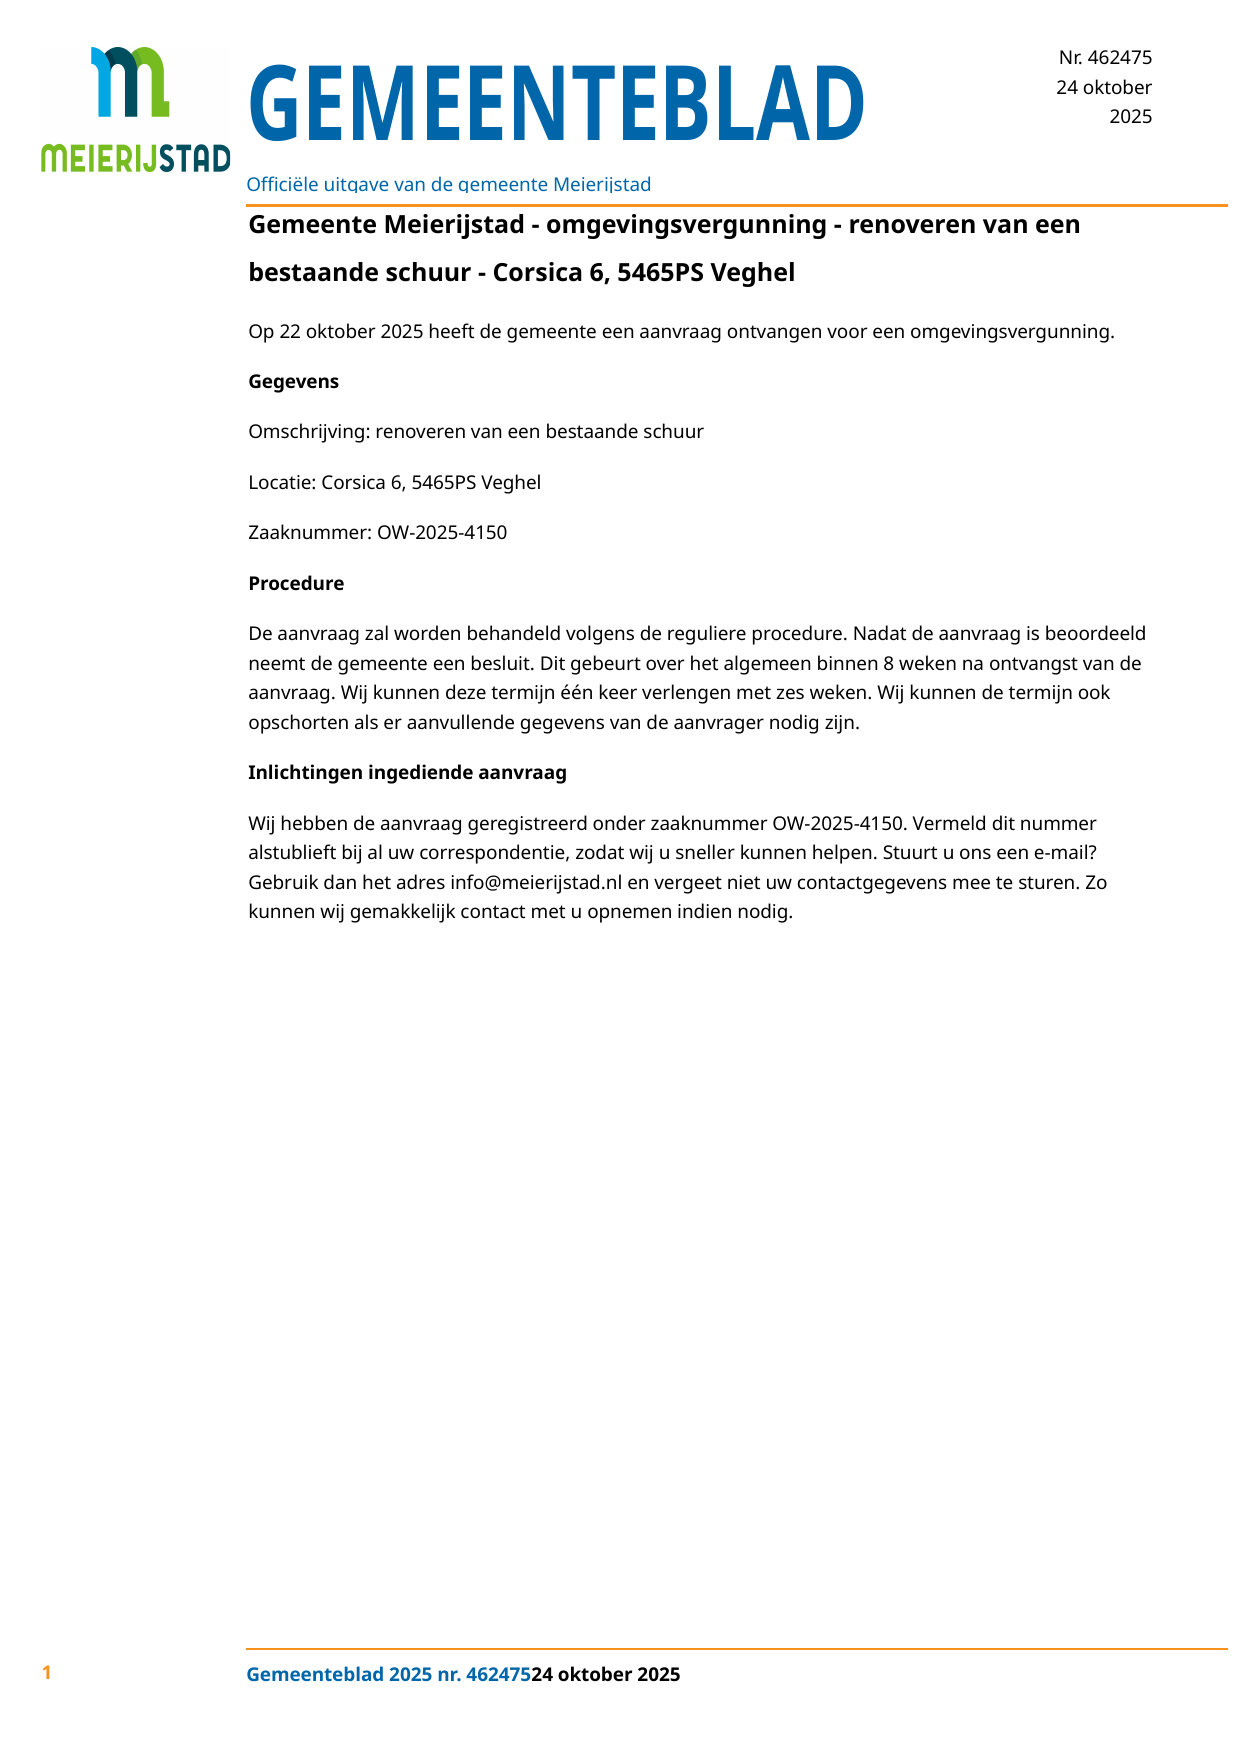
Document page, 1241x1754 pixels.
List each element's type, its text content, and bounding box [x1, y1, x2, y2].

text Inlichtingen ingediende aanvraag [248, 759, 1152, 785]
text Procedure [248, 570, 1152, 596]
text Gegevens [248, 368, 1152, 394]
text Omschrijving: renoveren van een bestaande schuur [248, 419, 1152, 444]
text Gemeente Meierijstad - omgevingsvergunning - renoveren van een bestaande schuur - Corsica 6, 5465PS Veghel [248, 207, 1152, 288]
text Zaaknummer: OW-2025-4150 [248, 519, 1152, 545]
text Locatie: Corsica 6, 5465PS Veghel [248, 469, 1152, 495]
picture [41, 47, 231, 172]
text Op 22 oktober 2025 heeft de gemeente een aanvraag ontvangen voor een omgevingsvergunning. [248, 318, 1152, 344]
text De aanvraag zal worden behandeld volgens de reguliere procedure. Nadat de aanvraag is beoordeeld neemt de gemeente een besluit. Dit gebeurt over het algemeen binnen 8 weken na ontvangst van de aanvraag. Wij kunnen deze termijn één keer verlengen met zes weken. Wij kunnen de termijn ook opschorten als er aanvullende gegevens van de aanvrager nodig zijn. [248, 620, 1152, 735]
text Wij hebben de aanvraag geregistreerd onder zaaknummer OW-2025-4150. Vermeld dit nummer alstublieft bij al uw correspondentie, zodat wij u sneller kunnen helpen. Stuurt u ons een e-mail? Gebruik dan het adres info@meierijstad.nl en vergeet niet uw contactgegevens mee te sturen. Zo kunnen wij gemakkelijk contact met u opnemen indien nodig. [248, 810, 1152, 924]
